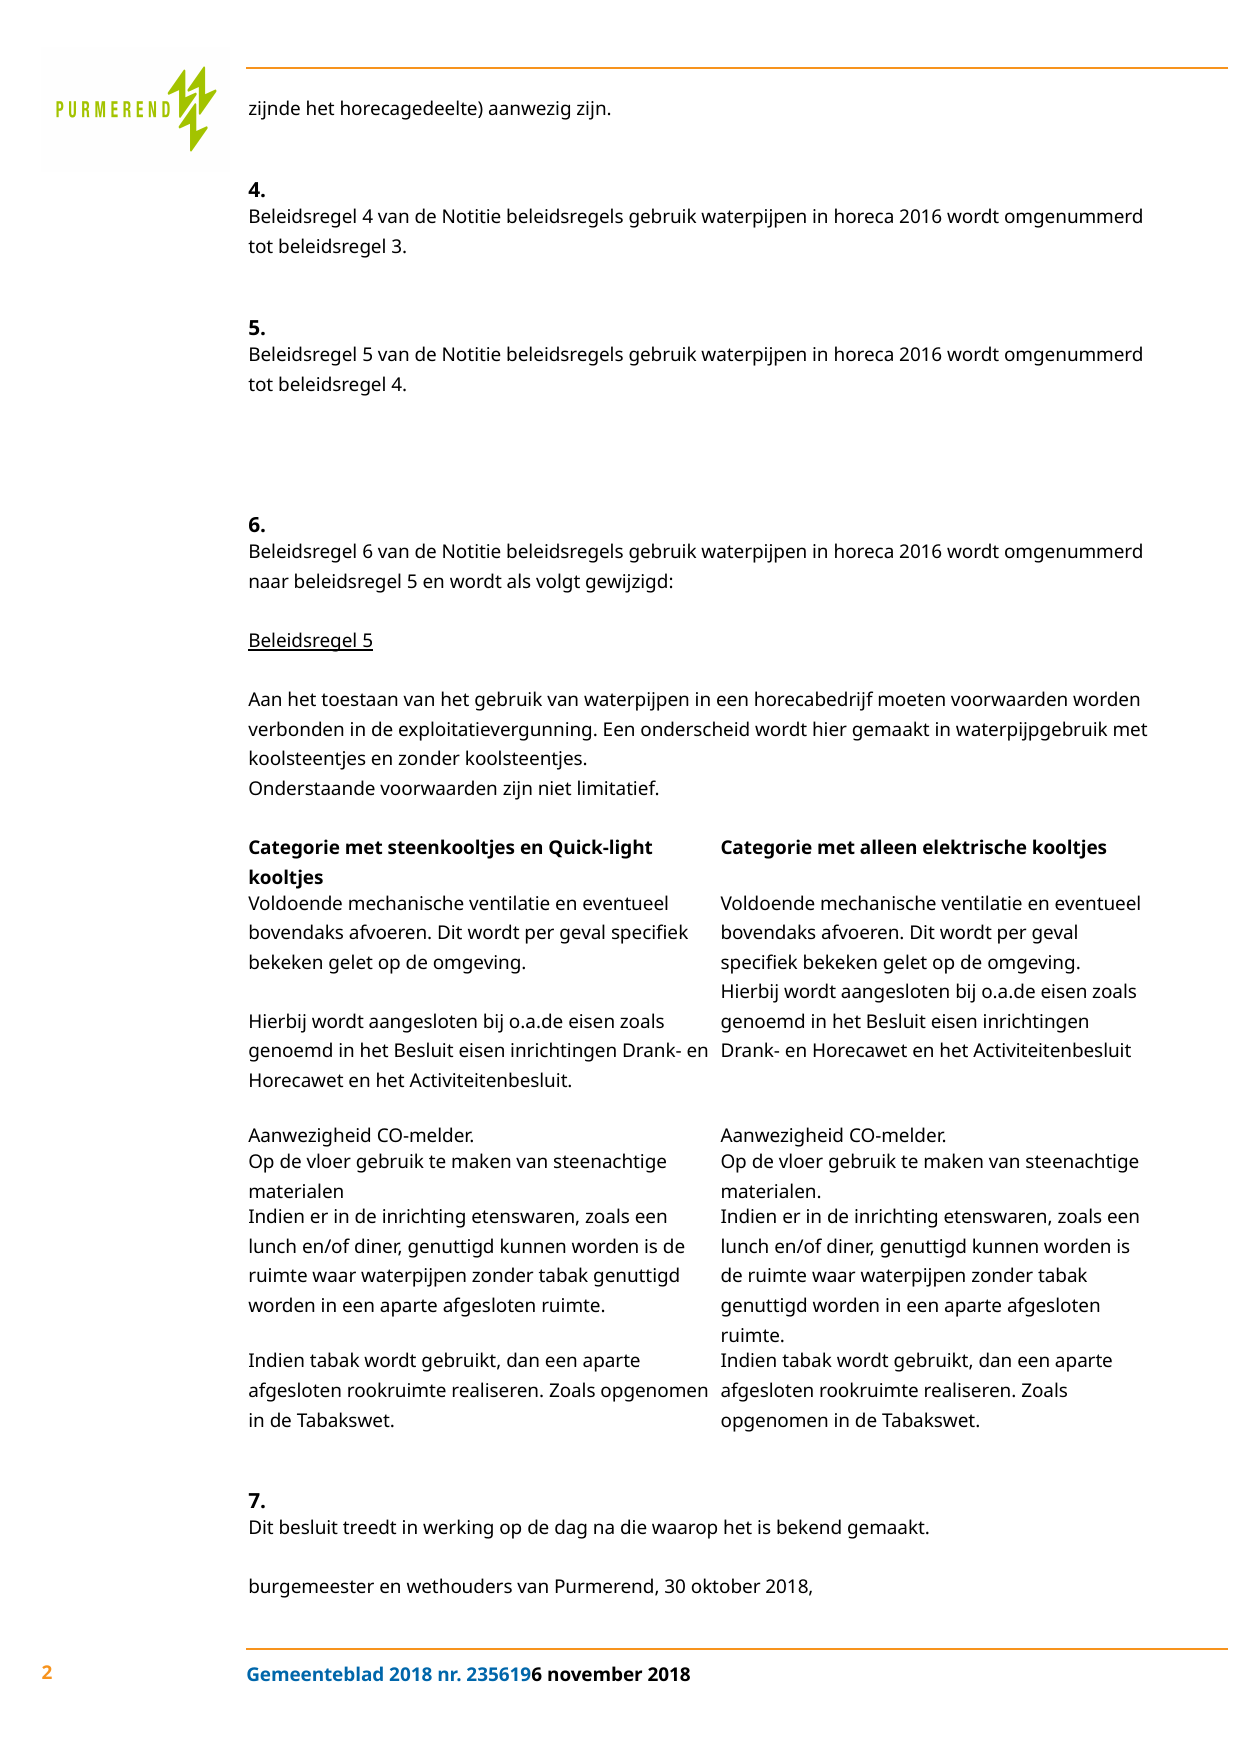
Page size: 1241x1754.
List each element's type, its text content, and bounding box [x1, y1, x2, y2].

table_cell Indien tabak wordt gebruikt, dan een aparte afgesloten rookruimte realiseren. Zoals opgenomen in de Tabakswet. [720, 1348, 1152, 1432]
text Onderstaande voorwaarden zijn niet limitatief. [248, 775, 1152, 801]
picture [41, 47, 231, 172]
text Aan het toestaan van het gebruik van waterpijpen in een horecabedrijf moeten voorwaarden worden verbonden in de exploitatievergunning. Een onderscheid wordt hier gemaakt in waterpijpgebruik met koolsteentjes en zonder koolsteentjes. [248, 686, 1152, 771]
text burgemeester en wethouders van Purmerend, 30 oktober 2018, [248, 1574, 1152, 1599]
text 6. [248, 510, 1152, 538]
text Beleidsregel 4 van de Notitie beleidsregels gebruik waterpijpen in horeca 2016 wordt omgenummerd tot beleidsregel 3. [248, 203, 1152, 258]
text 5. [248, 313, 1152, 341]
table_cell Op de vloer gebruik te maken van steenachtige materialen [248, 1148, 720, 1203]
table_cell Voldoende mechanische ventilatie en eventueel bovendaks afvoeren. Dit wordt per geval specifiek bekeken gelet op de omgeving. Hierbij wordt aangesloten bij o.a.de eisen zoals genoemd in het Besluit eisen inrichtingen Drank- en Horecawet en het Activiteitenbesluit [720, 890, 1152, 1122]
table_cell Aanwezigheid CO-melder. [720, 1123, 1152, 1148]
text zijnde het horecagedeelte) aanwezig zijn. [248, 95, 1152, 121]
table_cell Indien er in de inrichting etenswaren, zoals een lunch en/of diner, genuttigd kunnen worden is de ruimte waar waterpijpen zonder tabak genuttigd worden in een aparte afgesloten ruimte. [720, 1204, 1152, 1348]
table_header Categorie met alleen elektrische kooltjes [720, 834, 1152, 890]
table_cell Aanwezigheid CO-melder. [248, 1123, 720, 1148]
text 7. [248, 1486, 1152, 1514]
text Beleidsregel 6 van de Notitie beleidsregels gebruik waterpijpen in horeca 2016 wordt omgenummerd naar beleidsregel 5 en wordt als volgt gewijzigd: [248, 538, 1152, 594]
table_header Categorie met steenkooltjes en Quick-light kooltjes [248, 834, 720, 890]
text Beleidsregel 5 [248, 627, 1152, 653]
table_cell Voldoende mechanische ventilatie en eventueel bovendaks afvoeren. Dit wordt per geval specifiek bekeken gelet op de omgeving. Hierbij wordt aangesloten bij o.a.de eisen zoals genoemd in het Besluit eisen inrichtingen Drank- en Horecawet en het Activiteitenbesluit. [248, 890, 720, 1122]
text Dit besluit treedt in werking op de dag na die waarop het is bekend gemaakt. [248, 1514, 1152, 1540]
table_cell Op de vloer gebruik te maken van steenachtige materialen. [720, 1148, 1152, 1203]
text Beleidsregel 5 van de Notitie beleidsregels gebruik waterpijpen in horeca 2016 wordt omgenummerd tot beleidsregel 4. [248, 341, 1152, 397]
text 4. [248, 175, 1152, 203]
table_cell Indien er in de inrichting etenswaren, zoals een lunch en/of diner, genuttigd kunnen worden is de ruimte waar waterpijpen zonder tabak genuttigd worden in een aparte afgesloten ruimte. [248, 1204, 720, 1348]
table_cell Indien tabak wordt gebruikt, dan een aparte afgesloten rookruimte realiseren. Zoals opgenomen in de Tabakswet. [248, 1348, 720, 1432]
